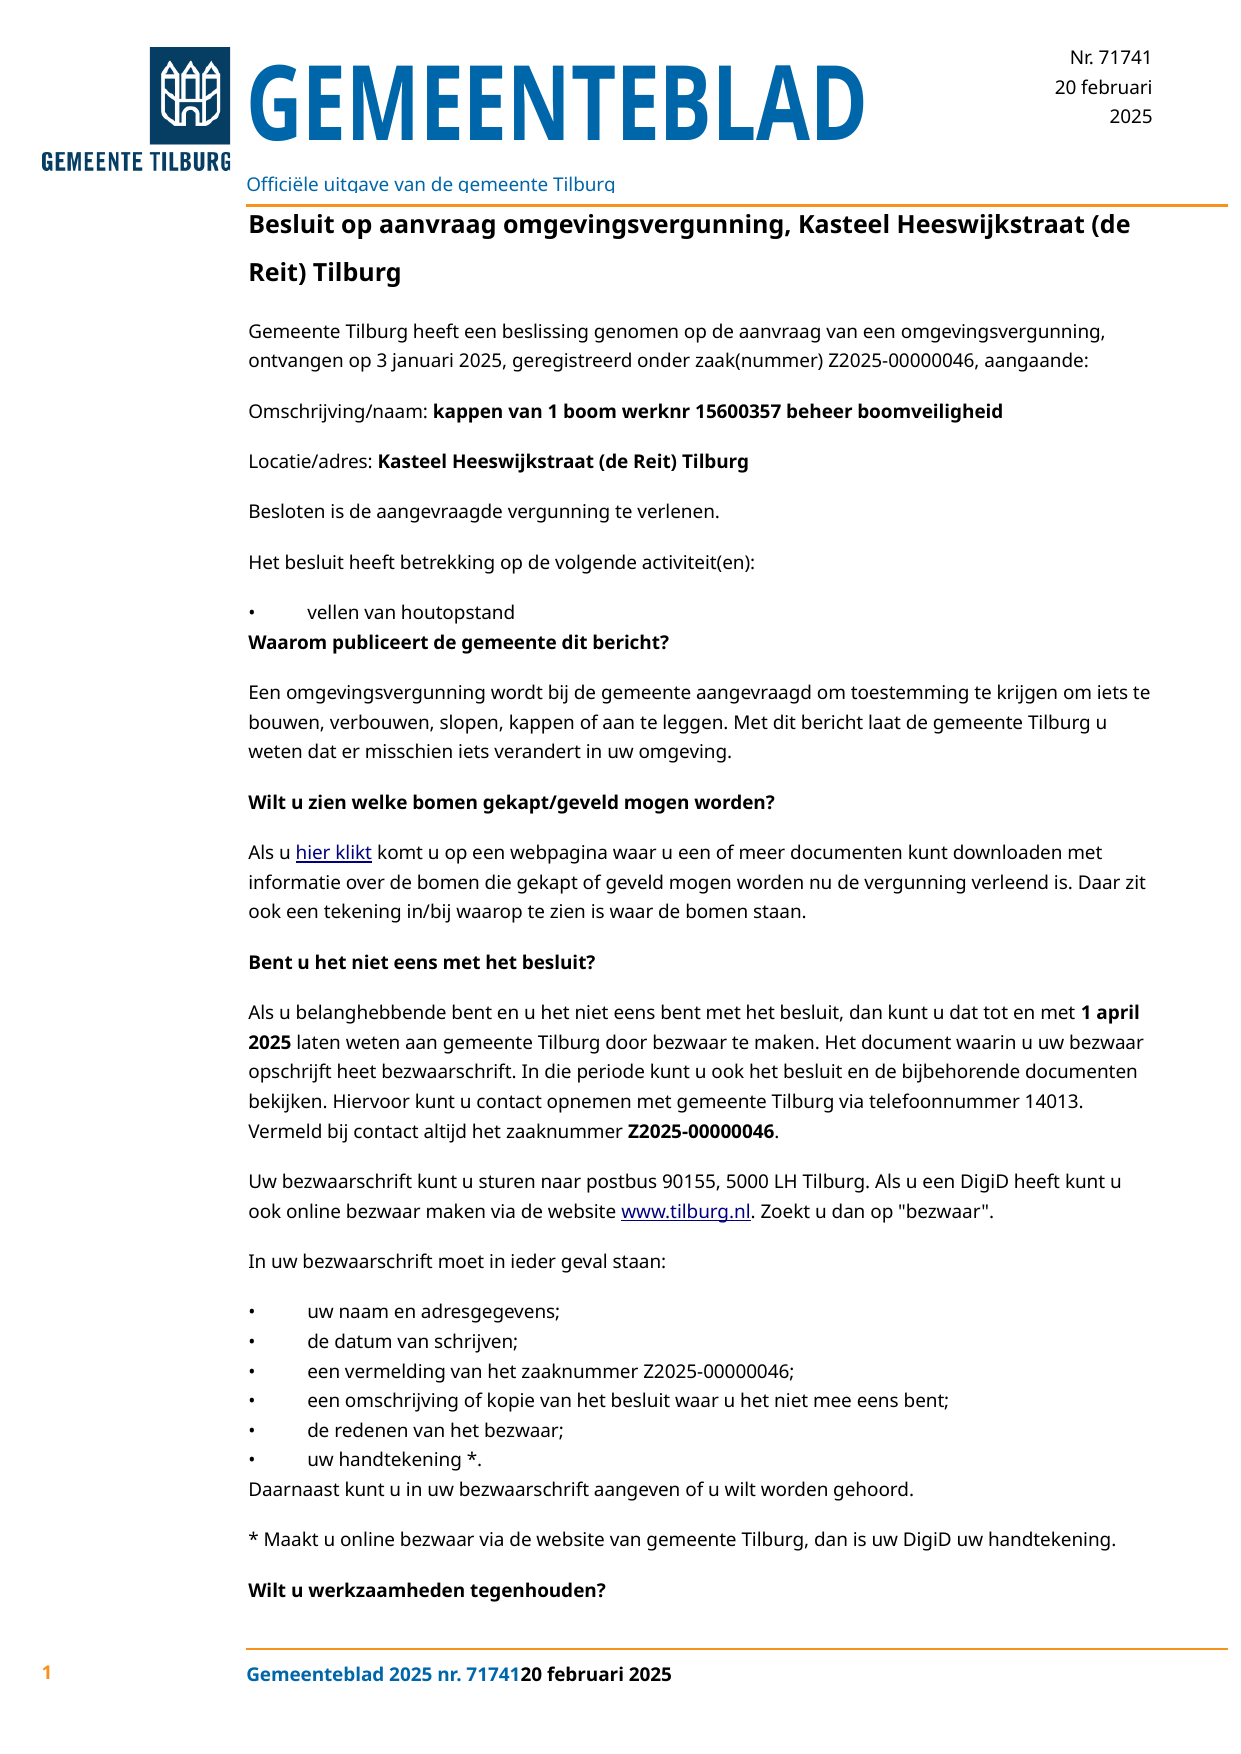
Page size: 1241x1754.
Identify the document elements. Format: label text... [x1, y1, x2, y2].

text Locatie/adres: Kasteel Heeswijkstraat (de Reit) Tilburg [248, 448, 1152, 474]
text Gemeente Tilburg heeft een beslissing genomen op de aanvraag van een omgevingsvergunning, ontvangen op 3 januari 2025, geregistreerd onder zaak(nummer) Z2025-00000046, aangaande: [248, 318, 1152, 373]
text Als u belanghebbende bent en u het niet eens bent met het besluit, dan kunt u dat tot en met 1 april 2025 laten weten aan gemeente Tilburg door bezwaar te maken. Het document waarin u uw bezwaar opschrijft heet bezwaarschrift. In die periode kunt u ook het besluit en de bijbehorende documenten bekijken. Hiervoor kunt u contact opnemen met gemeente Tilburg via telefoonnummer 14013. Vermeld bij contact altijd het zaaknummer Z2025-00000046. [248, 999, 1152, 1144]
list uw handtekening *. [248, 1447, 1152, 1472]
text Uw bezwaarschrift kunt u sturen naar postbus 90155, 5000 LH Tilburg. Als u een DigiD heeft kunt u ook online bezwaar maken via de website www.tilburg.nl. Zoekt u dan op "bezwaar". [248, 1168, 1152, 1224]
list een omschrijving of kopie van het besluit waar u het niet mee eens bent; [248, 1387, 1152, 1413]
text Besloten is de aangevraagde vergunning te verlenen. [248, 499, 1152, 524]
list vellen van houtopstand [248, 599, 1152, 625]
text Besluit op aanvraag omgevingsvergunning, Kasteel Heeswijkstraat (de Reit) Tilburg [248, 207, 1152, 288]
text Het besluit heeft betrekking op de volgende activiteit(en): [248, 549, 1152, 575]
list de datum van schrijven; [248, 1328, 1152, 1354]
list de redenen van het bezwaar; [248, 1417, 1152, 1443]
list een vermelding van het zaaknummer Z2025-00000046; [248, 1358, 1152, 1384]
picture [41, 47, 231, 172]
text Omschrijving/naam: kappen van 1 boom werknr 15600357 beheer boomveiligheid [248, 398, 1152, 424]
text Als u hier klikt komt u op een webpagina waar u een of meer documenten kunt downloaden met informatie over de bomen die gekapt of geveld mogen worden nu de vergunning verleend is. Daar zit ook een tekening in/bij waarop te zien is waar de bomen staan. [248, 839, 1152, 924]
text * Maakt u online bezwaar via de website van gemeente Tilburg, dan is uw DigiD uw handtekening. [248, 1527, 1152, 1552]
text Een omgevingsvergunning wordt bij de gemeente aangevraagd om toestemming te krijgen om iets te bouwen, verbouwen, slopen, kappen of aan te leggen. Met dit bericht laat de gemeente Tilburg u weten dat er misschien iets verandert in uw omgeving. [248, 679, 1152, 764]
text Daarnaast kunt u in uw bezwaarschrift aangeven of u wilt worden gehoord. [248, 1476, 1152, 1502]
text Waarom publiceert de gemeente dit bericht? [248, 629, 1152, 655]
text Wilt u zien welke bomen gekapt/geveld mogen worden? [248, 789, 1152, 815]
text Bent u het niet eens met het besluit? [248, 949, 1152, 975]
text Wilt u werkzaamheden tegenhouden? [248, 1577, 1152, 1603]
list uw naam en adresgegevens; [248, 1299, 1152, 1324]
text In uw bezwaarschrift moet in ieder geval staan: [248, 1248, 1152, 1274]
